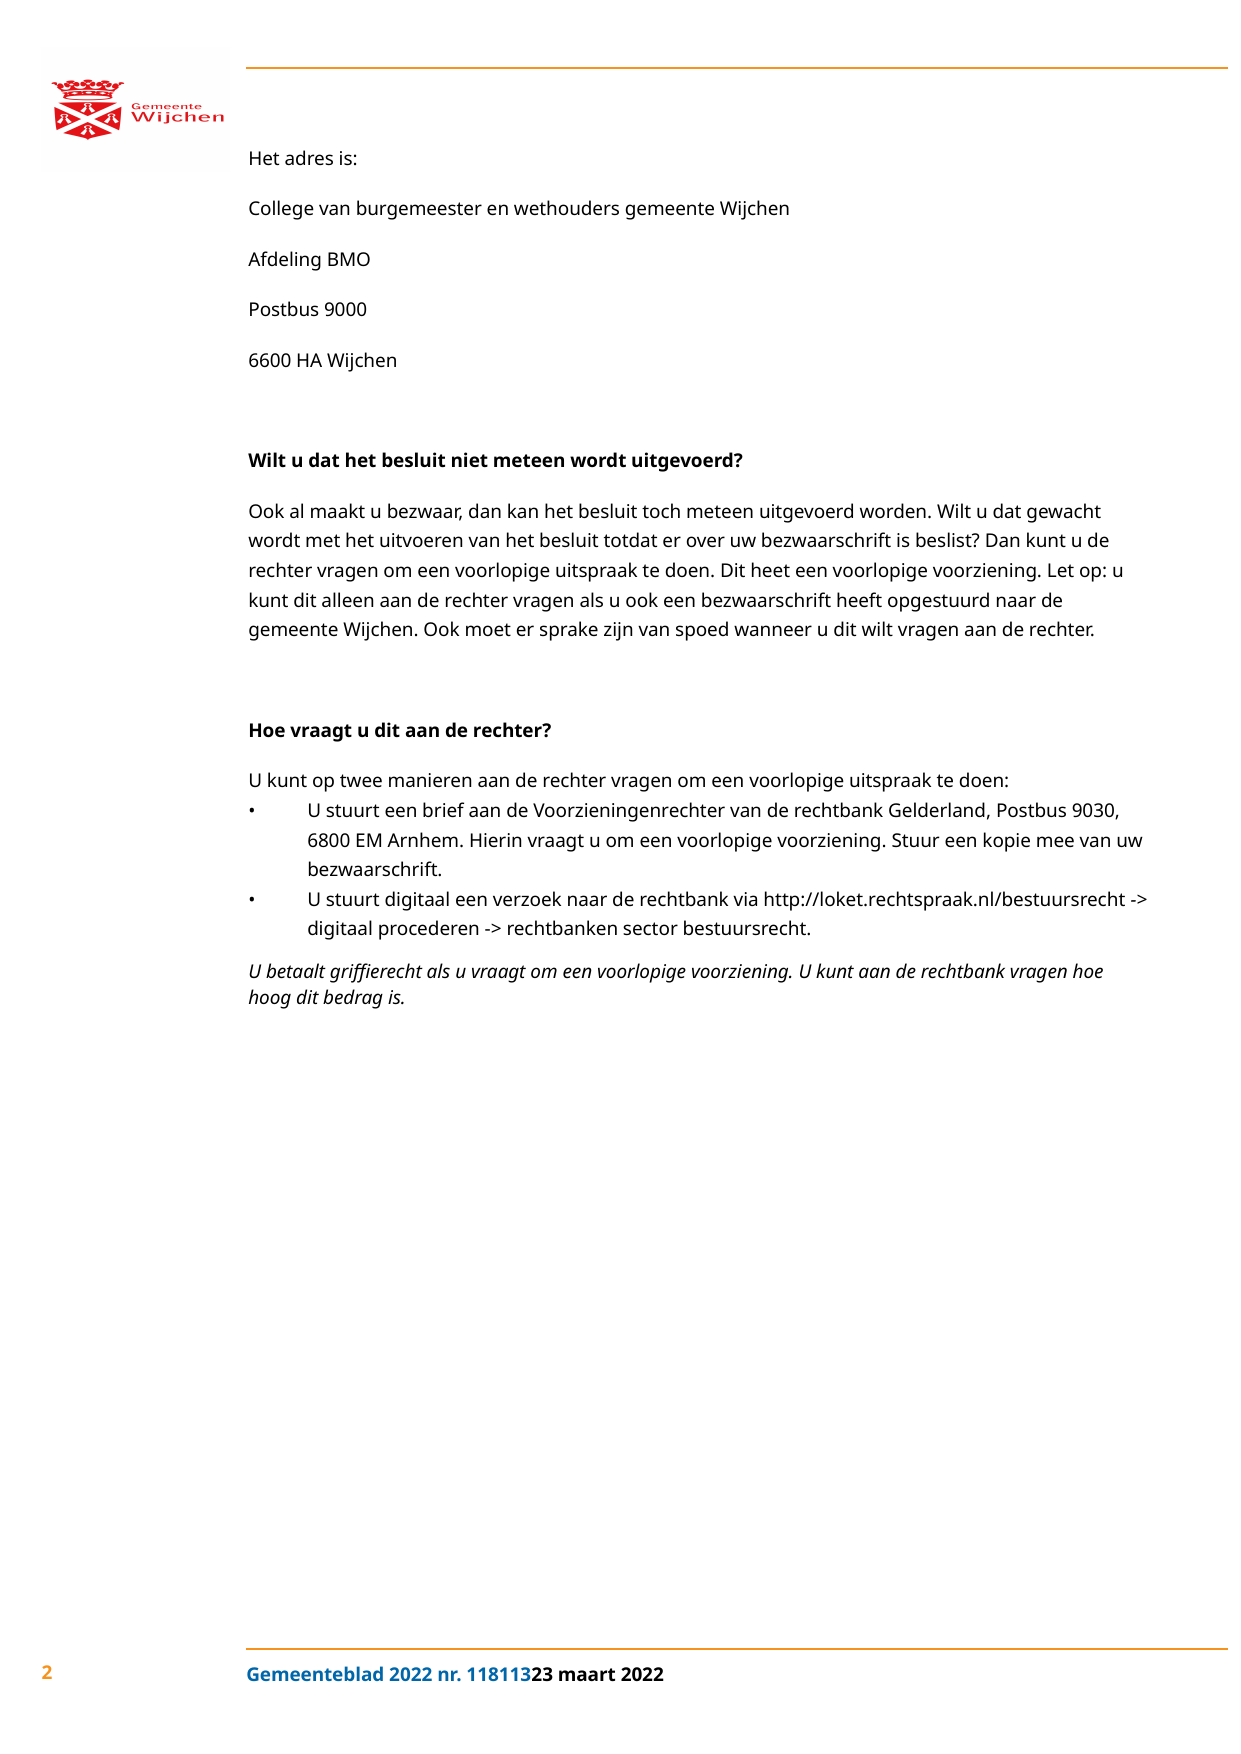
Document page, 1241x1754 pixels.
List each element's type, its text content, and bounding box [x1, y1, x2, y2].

list U stuurt digitaal een verzoek naar de rechtbank via http://loket.rechtspraak.nl/bestuursrecht -> digitaal procederen -> rechtbanken sector bestuursrecht. [248, 886, 1152, 941]
list U stuurt een brief aan de Voorzieningenrechter van de rechtbank Gelderland, Postbus 9030, 6800 EM Arnhem. Hierin vraagt u om een voorlopige voorziening. Stuur een kopie mee van uw bezwaarschrift. [248, 797, 1152, 882]
text Het adres is: [248, 145, 1152, 171]
text Hoe vraagt u dit aan de rechter? [248, 717, 1152, 743]
text College van burgemeester en wethouders gemeente Wijchen [248, 196, 1152, 221]
text U kunt op twee manieren aan de rechter vragen om een voorlopige uitspraak te doen: [248, 768, 1152, 793]
text 6600 HA Wijchen [248, 347, 1152, 373]
text Afdeling BMO [248, 246, 1152, 272]
text U betaalt griffierecht als u vraagt om een voorlopige voorziening. U kunt aan de rechtbank vragen hoe hoog dit bedrag is. [248, 959, 1152, 1010]
picture [41, 47, 231, 172]
text Postbus 9000 [248, 296, 1152, 322]
text Ook al maakt u bezwaar, dan kan het besluit toch meteen uitgevoerd worden. Wilt u dat gewacht wordt met het uitvoeren van het besluit totdat er over uw bezwaarschrift is beslist? Dan kunt u de rechter vragen om een voorlopige uitspraak te doen. Dit heet een voorlopige voorziening. Let op: u kunt dit alleen aan de rechter vragen als u ook een bezwaarschrift heeft opgestuurd naar de gemeente Wijchen. Ook moet er sprake zijn van spoed wanneer u dit wilt vragen aan de rechter. [248, 498, 1152, 642]
text Wilt u dat het besluit niet meteen wordt uitgevoerd? [248, 448, 1152, 473]
